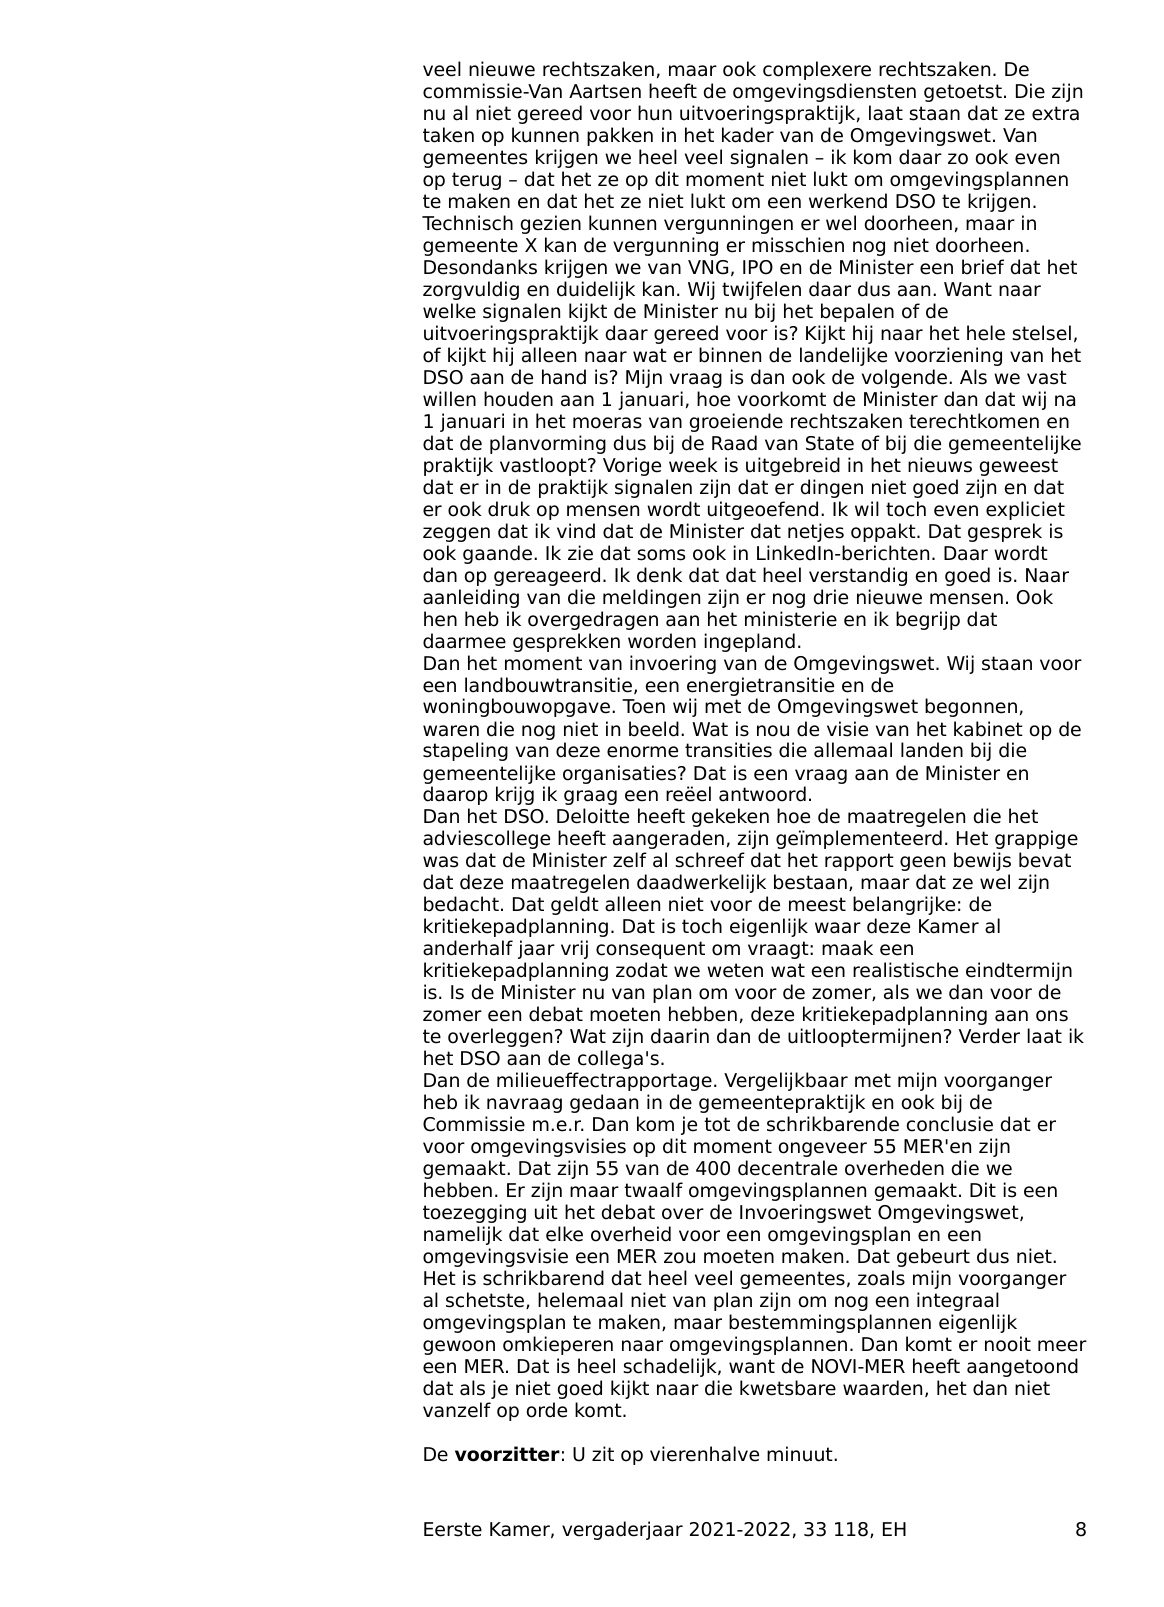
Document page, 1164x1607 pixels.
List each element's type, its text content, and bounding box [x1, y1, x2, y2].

text veel nieuwe rechtszaken, maar ook complexere rechtszaken. De commissie-Van Aartsen heeft de omgevingsdiensten getoetst. Die zijn nu al niet gereed voor hun uitvoeringspraktijk, laat staan dat ze extra taken op kunnen pakken in het kader van de Omgevingswet. Van gemeentes krijgen we heel veel signalen – ik kom daar zo ook even op terug – dat het ze op dit moment niet lukt om omgevingsplannen te maken en dat het ze niet lukt om een werkend DSO te krijgen. Technisch gezien kunnen vergunningen er wel doorheen, maar in gemeente X kan de vergunning er misschien nog niet doorheen. Desondanks krijgen we van VNG, IPO en de Minister een brief dat het zorgvuldig en duidelijk kan. Wij twijfelen daar dus aan. Want naar welke signalen kijkt de Minister nu bij het bepalen of de uitvoeringspraktijk daar gereed voor is? Kijkt hij naar het hele stelsel, of kijkt hij alleen naar wat er binnen de landelijke voorziening van het DSO aan de hand is? Mijn vraag is dan ook de volgende. Als we vast willen houden aan 1 januari, hoe voorkomt de Minister dan dat wij na 1 januari in het moeras van groeiende rechtszaken terechtkomen en dat de planvorming dus bij de Raad van State of bij die gemeentelijke praktijk vastloopt? Vorige week is uitgebreid in het nieuws geweest dat er in de praktijk signalen zijn dat er dingen niet goed zijn en dat er ook druk op mensen wordt uitgeoefend. Ik wil toch even expliciet zeggen dat ik vind dat de Minister dat netjes oppakt. Dat gesprek is ook gaande. Ik zie dat soms ook in LinkedIn-berichten. Daar wordt dan op gereageerd. Ik denk dat dat heel verstandig en goed is. Naar aanleiding van die meldingen zijn er nog drie nieuwe mensen. Ook hen heb ik overgedragen aan het ministerie en ik begrijp dat daarmee gesprekken worden ingepland. [422, 59, 1087, 652]
text Dan de milieueffectrapportage. Vergelijkbaar met mijn voorganger heb ik navraag gedaan in de gemeentepraktijk en ook bij de Commissie m.e.r. Dan kom je tot de schrikbarende conclusie dat er voor omgevingsvisies op dit moment ongeveer 55 MER'en zijn gemaakt. Dat zijn 55 van de 400 decentrale overheden die we hebben. Er zijn maar twaalf omgevingsplannen gemaakt. Dit is een toezegging uit het debat over de Invoeringswet Omgevingswet, namelijk dat elke overheid voor een omgevingsplan en een omgevingsvisie een MER zou moeten maken. Dat gebeurt dus niet. Het is schrikbarend dat heel veel gemeentes, zoals mijn voorganger al schetste, helemaal niet van plan zijn om nog een integraal omgevingsplan te maken, maar bestemmingsplannen eigenlijk gewoon omkieperen naar omgevingsplannen. Dan komt er nooit meer een MER. Dat is heel schadelijk, want de NOVI-MER heeft aangetoond dat als je niet goed kijkt naar die kwetsbare waarden, het dan niet vanzelf op orde komt. [422, 1070, 1087, 1422]
text De voorzitter: U zit op vierenhalve minuut. [422, 1444, 1087, 1466]
text Dan het moment van invoering van de Omgevingswet. Wij staan voor een landbouwtransitie, een energietransitie en de woningbouwopgave. Toen wij met de Omgevingswet begonnen, waren die nog niet in beeld. Wat is nou de visie van het kabinet op de stapeling van deze enorme transities die allemaal landen bij die gemeentelijke organisaties? Dat is een vraag aan de Minister en daarop krijg ik graag een reëel antwoord. [422, 652, 1087, 806]
text Dan het DSO. Deloitte heeft gekeken hoe de maatregelen die het adviescollege heeft aangeraden, zijn geïmplementeerd. Het grappige was dat de Minister zelf al schreef dat het rapport geen bewijs bevat dat deze maatregelen daadwerkelijk bestaan, maar dat ze wel zijn bedacht. Dat geldt alleen niet voor de meest belangrijke: de kritiekepadplanning. Dat is toch eigenlijk waar deze Kamer al anderhalf jaar vrij consequent om vraagt: maak een kritiekepadplanning zodat we weten wat een realistische eindtermijn is. Is de Minister nu van plan om voor de zomer, als we dan voor de zomer een debat moeten hebben, deze kritiekepadplanning aan ons te overleggen? Wat zijn daarin dan de uitlooptermijnen? Verder laat ik het DSO aan de collega's. [422, 806, 1087, 1070]
